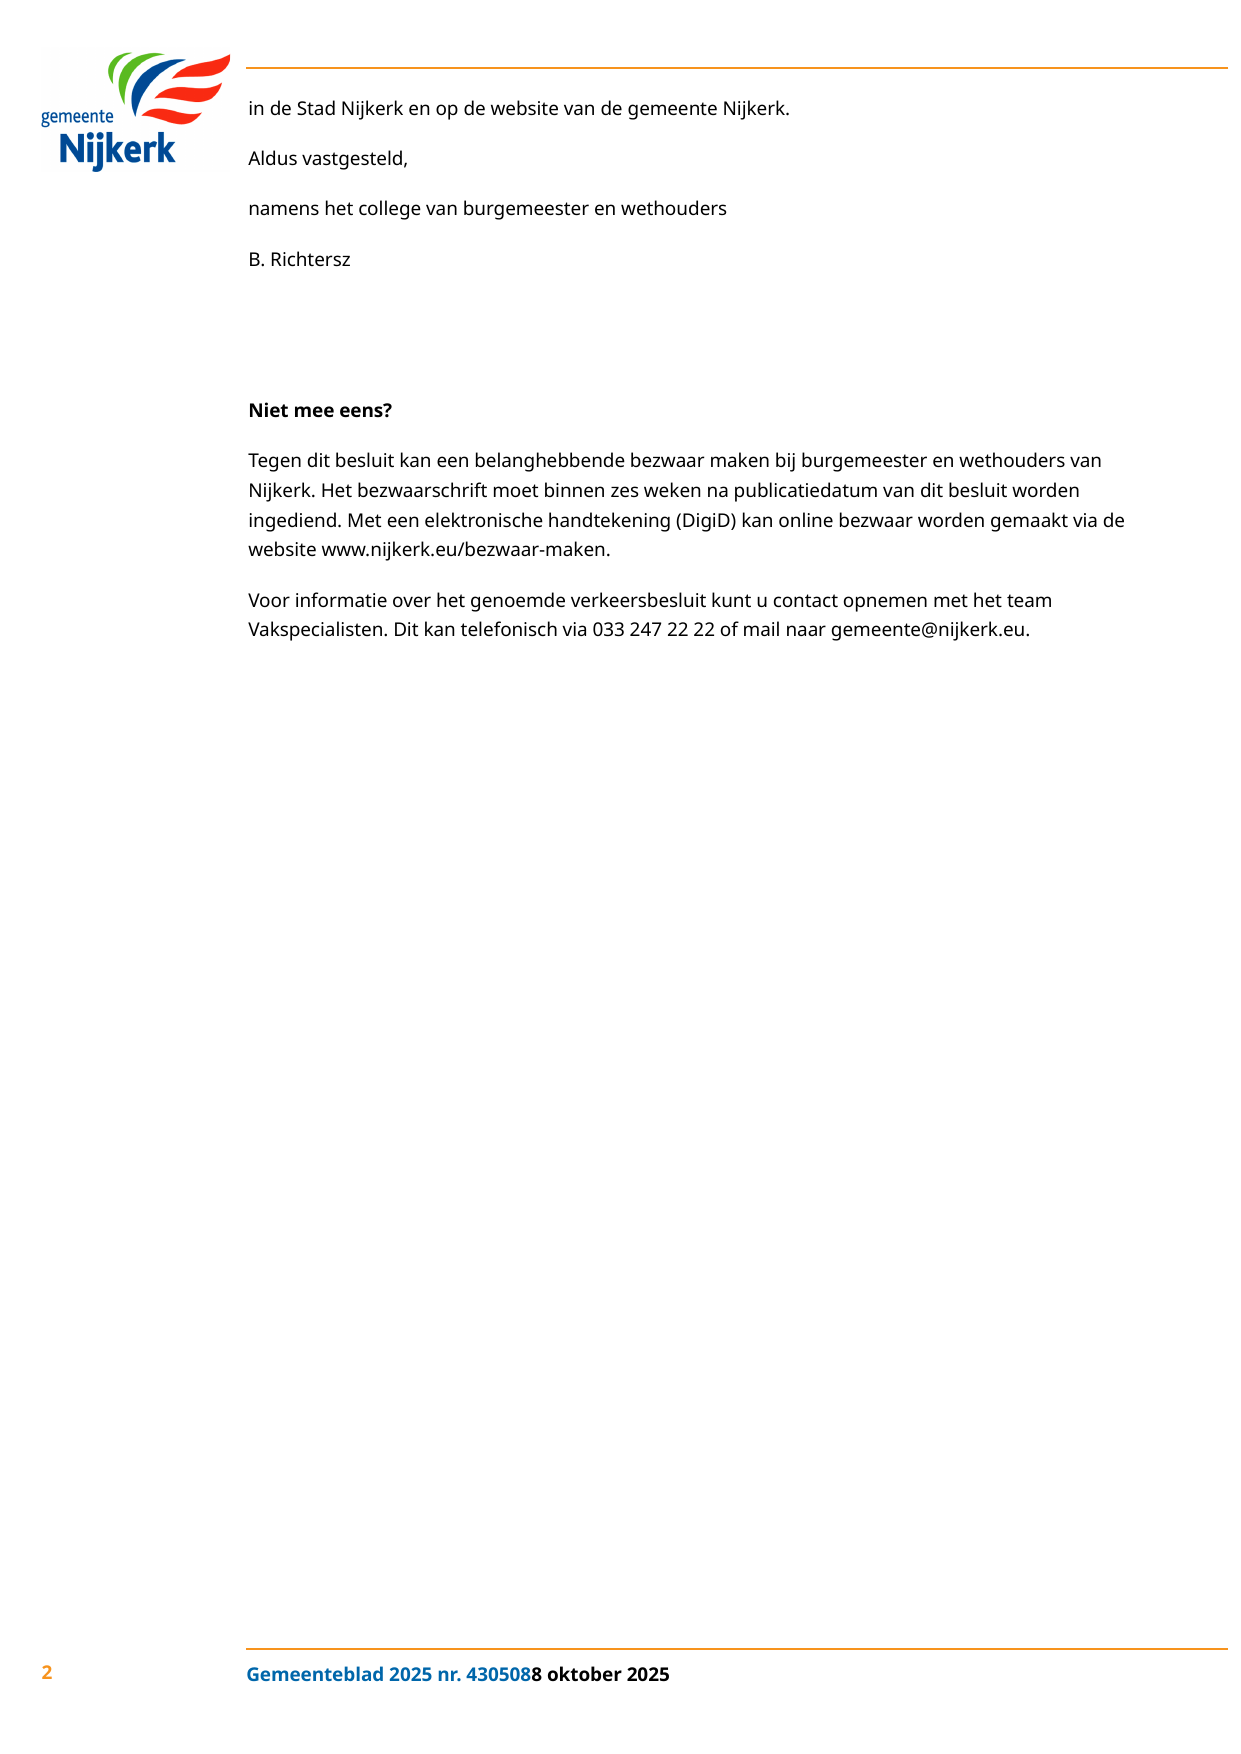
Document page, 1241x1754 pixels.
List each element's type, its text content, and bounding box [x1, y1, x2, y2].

text namens het college van burgemeester en wethouders [248, 196, 1152, 221]
picture [41, 47, 231, 172]
text Voor informatie over het genoemde verkeersbesluit kunt u contact opnemen met het team Vakspecialisten. Dit kan telefonisch via 033 247 22 22 of mail naar gemeente@nijkerk.eu. [248, 587, 1152, 642]
text in de Stad Nijkerk en op de website van de gemeente Nijkerk. [248, 95, 1152, 121]
text Aldus vastgesteld, [248, 145, 1152, 171]
text Tegen dit besluit kan een belanghebbende bezwaar maken bij burgemeester en wethouders van Nijkerk. Het bezwaarschrift moet binnen zes weken na publicatiedatum van dit besluit worden ingediend. Met een elektronische handtekening (DigiD) kan online bezwaar worden gemaakt via de website www.nijkerk.eu/bezwaar-maken. [248, 448, 1152, 562]
text B. Richtersz [248, 246, 1152, 272]
text Niet mee eens? [248, 397, 1152, 423]
